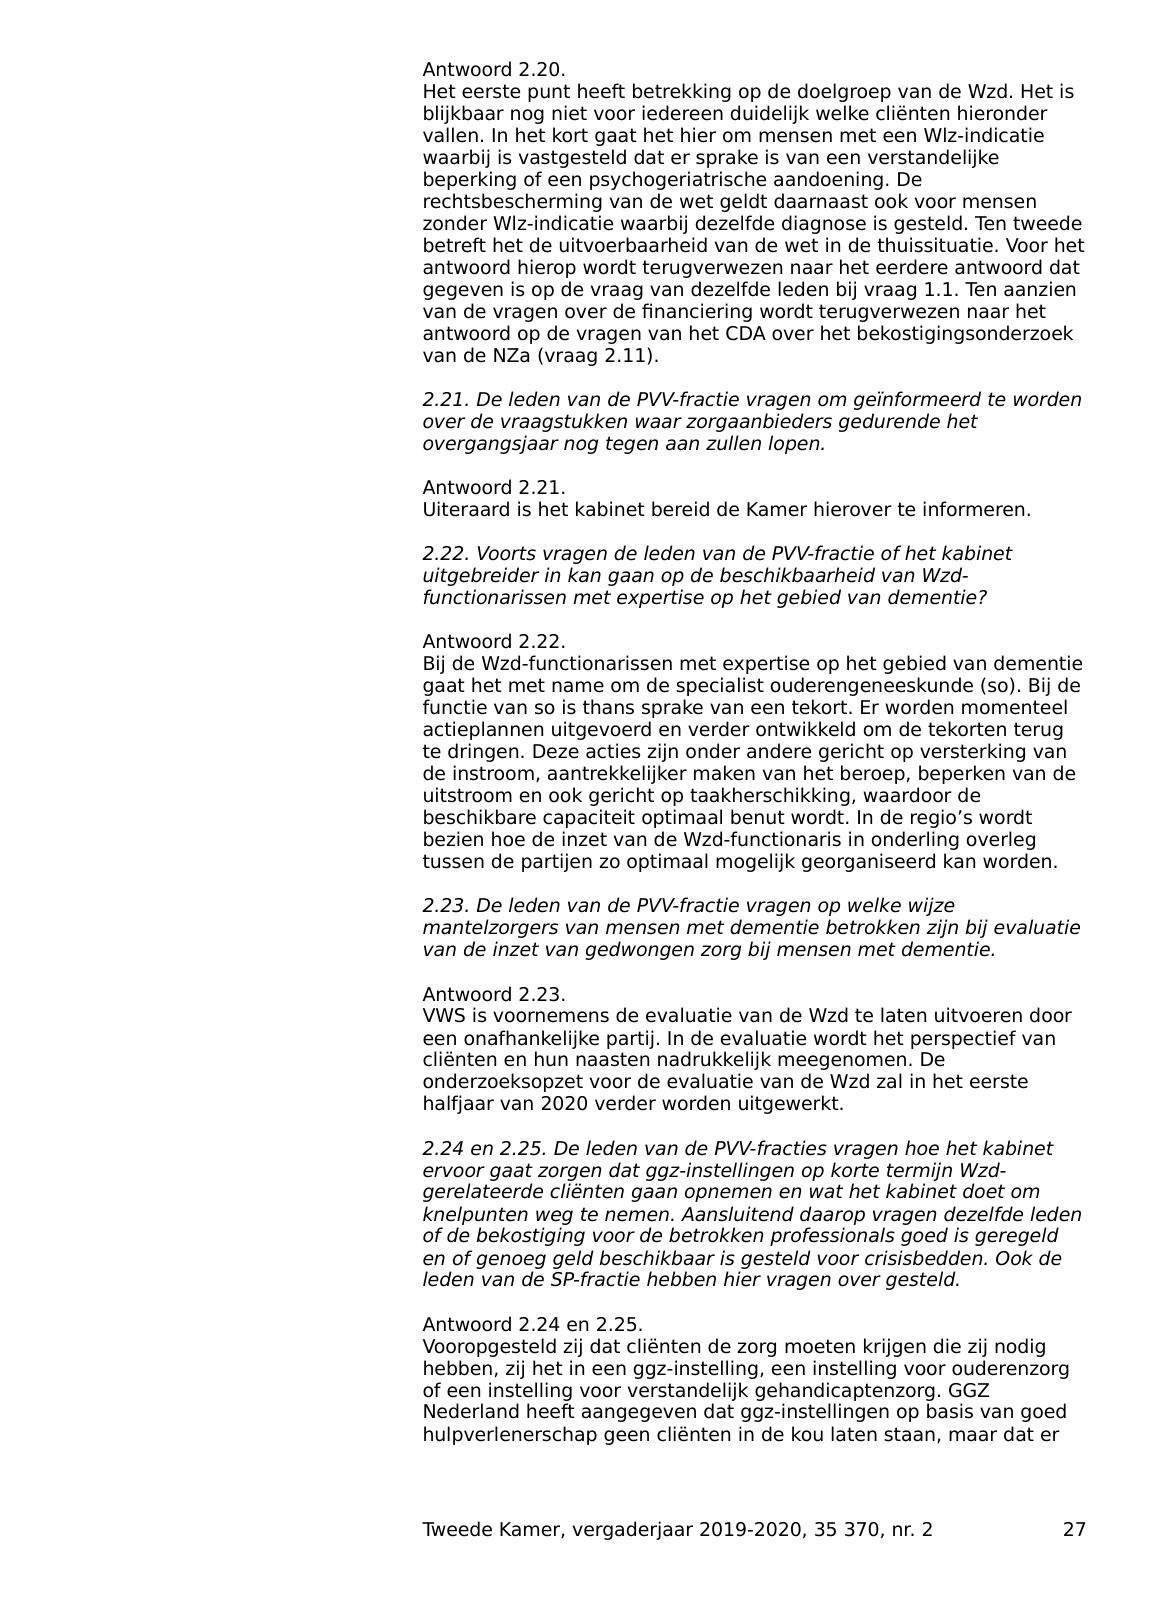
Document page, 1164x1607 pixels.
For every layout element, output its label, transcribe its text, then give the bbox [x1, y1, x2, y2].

text 2.22. Voorts vragen de leden van de PVV-fractie of het kabinet uitgebreider in kan gaan op de beschikbaarheid van Wzd-functionarissen met expertise op het gebied van dementie? [422, 543, 1087, 609]
text 2.24 en 2.25. De leden van de PVV-fracties vragen hoe het kabinet ervoor gaat zorgen dat ggz-instellingen op korte termijn Wzd-gerelateerde cliënten gaan opnemen en wat het kabinet doet om knelpunten weg te nemen. Aansluitend daarop vragen dezelfde leden of de bekostiging voor de betrokken professionals goed is geregeld en of genoeg geld beschikbaar is gesteld voor crisisbedden. Ook de leden van de SP-fractie hebben hier vragen over gesteld. [422, 1137, 1087, 1291]
text Antwoord 2.22. [422, 631, 1087, 653]
text Antwoord 2.20. [422, 59, 1087, 81]
text 2.21. De leden van de PVV-fractie vragen om geïnformeerd te worden over de vraagstukken waar zorgaanbieders gedurende het overgangsjaar nog tegen aan zullen lopen. [422, 389, 1087, 455]
text Vooropgesteld zij dat cliënten de zorg moeten krijgen die zij nodig hebben, zij het in een ggz-instelling, een instelling voor ouderenzorg of een instelling voor verstandelijk gehandicaptenzorg. GGZ Nederland heeft aangegeven dat ggz-instellingen op basis van goed hulpverlenerschap geen cliënten in de kou laten staan, maar dat er [422, 1336, 1087, 1445]
text Antwoord 2.23. [422, 983, 1087, 1005]
text VWS is voornemens de evaluatie van de Wzd te laten uitvoeren door een onafhankelijke partij. In de evaluatie wordt het perspectief van cliënten en hun naasten nadrukkelijk meegenomen. De onderzoeksopzet voor de evaluatie van de Wzd zal in het eerste halfjaar van 2020 verder worden uitgewerkt. [422, 1005, 1087, 1115]
text Bij de Wzd-functionarissen met expertise op het gebied van dementie gaat het met name om de specialist ouderengeneeskunde (so). Bij de functie van so is thans sprake van een tekort. Er worden momenteel actieplannen uitgevoerd en verder ontwikkeld om de tekorten terug te dringen. Deze acties zijn onder andere gericht op versterking van de instroom, aantrekkelijker maken van het beroep, beperken van de uitstroom en ook gericht op taakherschikking, waardoor de beschikbare capaciteit optimaal benut wordt. In de regio’s wordt bezien hoe de inzet van de Wzd-functionaris in onderling overleg tussen de partijen zo optimaal mogelijk georganiseerd kan worden. [422, 653, 1087, 873]
text Uiteraard is het kabinet bereid de Kamer hierover te informeren. [422, 499, 1087, 521]
text Antwoord 2.21. [422, 477, 1087, 499]
text Het eerste punt heeft betrekking op de doelgroep van de Wzd. Het is blijkbaar nog niet voor iedereen duidelijk welke cliënten hieronder vallen. In het kort gaat het hier om mensen met een Wlz-indicatie waarbij is vastgesteld dat er sprake is van een verstandelijke beperking of een psychogeriatrische aandoening. De rechtsbescherming van de wet geldt daarnaast ook voor mensen zonder Wlz-indicatie waarbij dezelfde diagnose is gesteld. Ten tweede betreft het de uitvoerbaarheid van de wet in de thuissituatie. Voor het antwoord hierop wordt terugverwezen naar het eerdere antwoord dat gegeven is op de vraag van dezelfde leden bij vraag 1.1. Ten aanzien van de vragen over de financiering wordt terugverwezen naar het antwoord op de vragen van het CDA over het bekostigingsonderzoek van de NZa (vraag 2.11). [422, 81, 1087, 367]
text 2.23. De leden van de PVV-fractie vragen op welke wijze mantelzorgers van mensen met dementie betrokken zijn bij evaluatie van de inzet van gedwongen zorg bij mensen met dementie. [422, 895, 1087, 961]
text Antwoord 2.24 en 2.25. [422, 1313, 1087, 1336]
